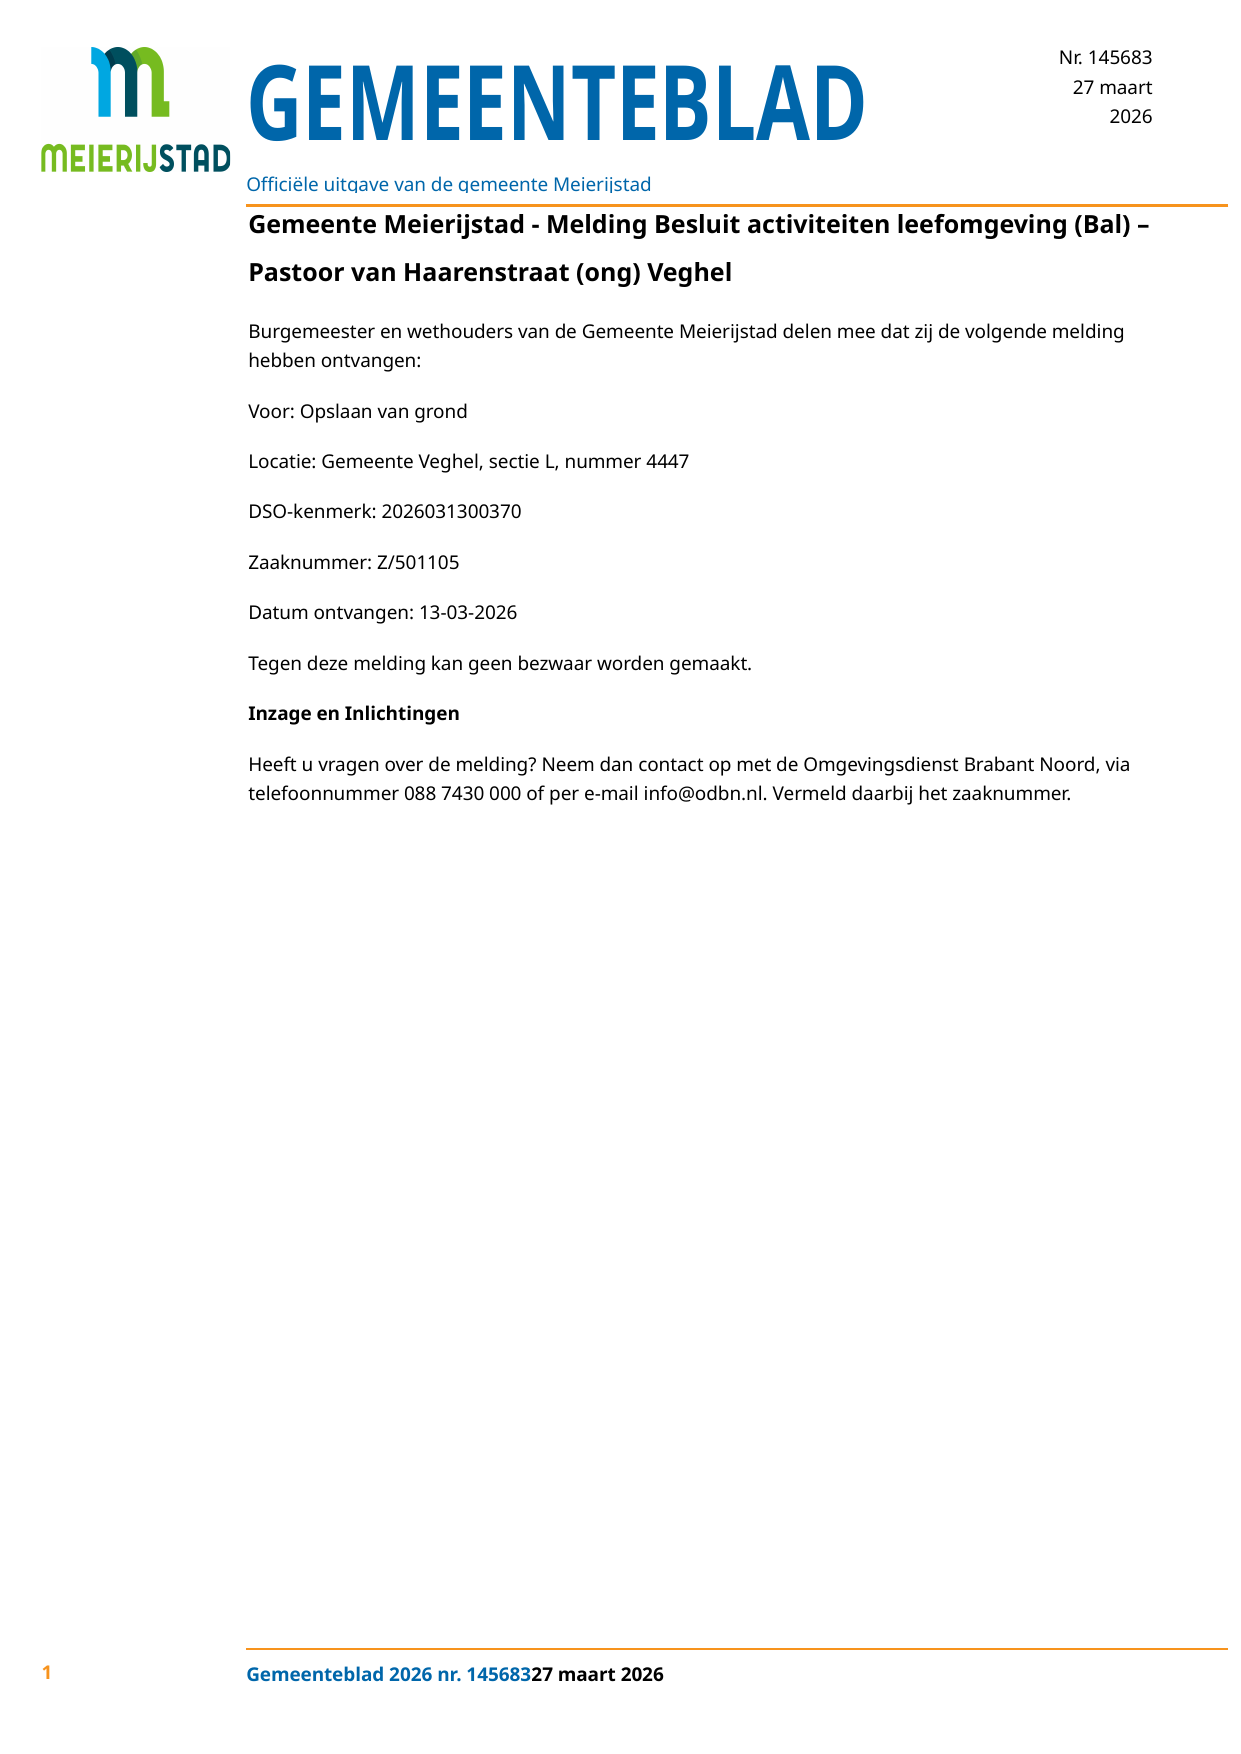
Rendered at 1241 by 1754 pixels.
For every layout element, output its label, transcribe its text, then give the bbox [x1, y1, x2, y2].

text Inzage en Inlichtingen [248, 700, 1152, 726]
picture [41, 47, 231, 172]
text Burgemeester en wethouders van de Gemeente Meierijstad delen mee dat zij de volgende melding hebben ontvangen: [248, 318, 1152, 373]
text Voor: Opslaan van grond [248, 398, 1152, 424]
text DSO-kenmerk: 2026031300370 [248, 499, 1152, 524]
text Zaaknummer: Z/501105 [248, 549, 1152, 575]
text Tegen deze melding kan geen bezwaar worden gemaakt. [248, 650, 1152, 676]
text Locatie: Gemeente Veghel, sectie L, nummer 4447 [248, 448, 1152, 474]
text Datum ontvangen: 13-03-2026 [248, 599, 1152, 625]
text Gemeente Meierijstad - Melding Besluit activiteiten leefomgeving (Bal) – Pastoor van Haarenstraat (ong) Veghel [248, 207, 1152, 288]
text Heeft u vragen over de melding? Neem dan contact op met de Omgevingsdienst Brabant Noord, via telefoonnummer 088 7430 000 of per e-mail info@odbn.nl. Vermeld daarbij het zaaknummer. [248, 751, 1152, 806]
